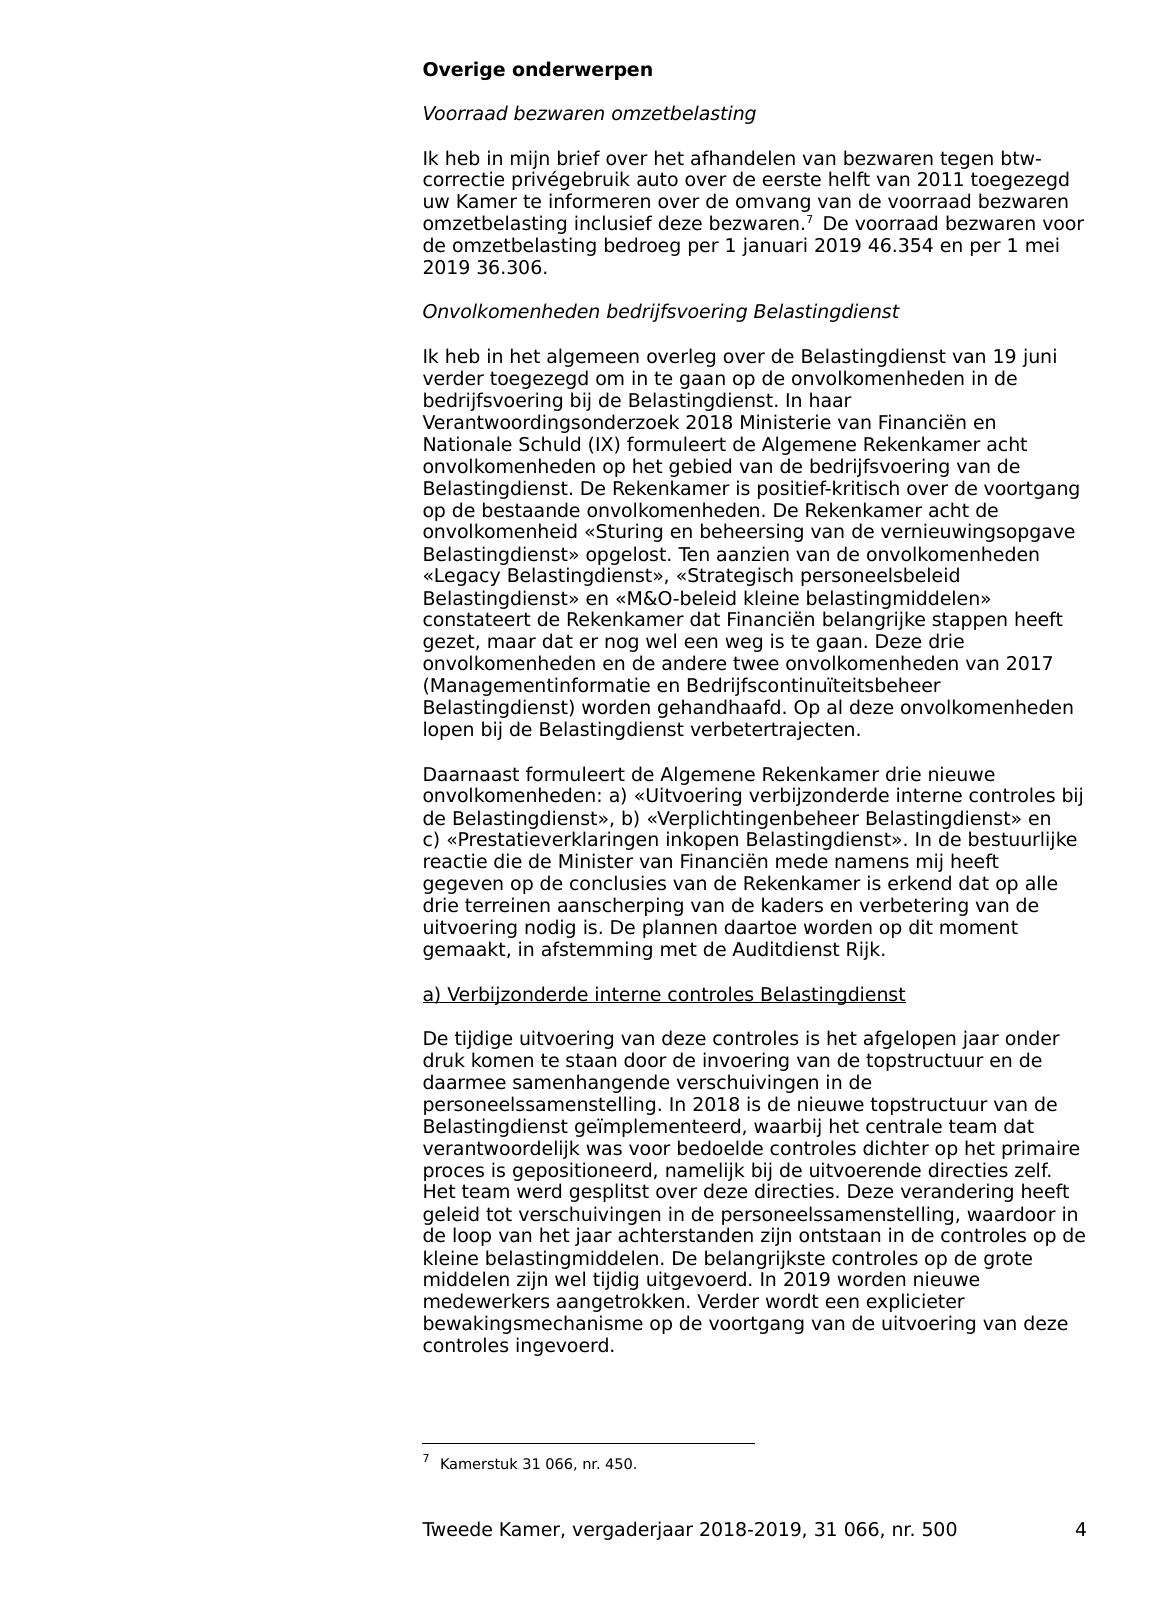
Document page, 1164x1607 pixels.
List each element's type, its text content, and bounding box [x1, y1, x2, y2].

text Ik heb in het algemeen overleg over de Belastingdienst van 19 juni verder toegezegd om in te gaan op de onvolkomenheden in de bedrijfsvoering bij de Belastingdienst. In haar Verantwoordingsonderzoek 2018 Ministerie van Financiën en Nationale Schuld (IX) formuleert de Algemene Rekenkamer acht onvolkomenheden op het gebied van de bedrijfsvoering van de Belastingdienst. De Rekenkamer is positief-kritisch over de voortgang op de bestaande onvolkomenheden. De Rekenkamer acht de onvolkomenheid «Sturing en beheersing van de vernieuwingsopgave Belastingdienst» opgelost. Ten aanzien van de onvolkomenheden «Legacy Belastingdienst», «Strategisch personeelsbeleid Belastingdienst» en «M&O-beleid kleine belastingmiddelen» constateert de Rekenkamer dat Financiën belangrijke stappen heeft gezet, maar dat er nog wel een weg is te gaan. Deze drie onvolkomenheden en de andere twee onvolkomenheden van 2017 (Managementinformatie en Bedrijfscontinuïteitsbeheer Belastingdienst) worden gehandhaafd. Op al deze onvolkomenheden lopen bij de Belastingdienst verbetertrajecten. [422, 346, 1087, 741]
text Daarnaast formuleert de Algemene Rekenkamer drie nieuwe onvolkomenheden: a) «Uitvoering verbijzonderde interne controles bij de Belastingdienst», b) «Verplichtingenbeheer Belastingdienst» en c) «Prestatieverklaringen inkopen Belastingdienst». In de bestuurlijke reactie die de Minister van Financiën mede namens mij heeft gegeven op de conclusies van de Rekenkamer is erkend dat op alle drie terreinen aanscherping van de kaders en verbetering van de uitvoering nodig is. De plannen daartoe worden op dit moment gemaakt, in afstemming met de Auditdienst Rijk. [422, 763, 1087, 961]
subtitle a) Verbijzonderde interne controles Belastingdienst [422, 983, 1087, 1005]
subtitle Voorraad bezwaren omzetbelasting [422, 103, 1087, 125]
subtitle Overige onderwerpen [422, 59, 1087, 81]
text Kamerstuk 31 066, nr. 450. [422, 1452, 1087, 1474]
subtitle Onvolkomenheden bedrijfsvoering Belastingdienst [422, 301, 1087, 323]
text De tijdige uitvoering van deze controles is het afgelopen jaar onder druk komen te staan door de invoering van de topstructuur en de daarmee samenhangende verschuivingen in de personeelssamenstelling. In 2018 is de nieuwe topstructuur van de Belastingdienst geïmplementeerd, waarbij het centrale team dat verantwoordelijk was voor bedoelde controles dichter op het primaire proces is gepositioneerd, namelijk bij de uitvoerende directies zelf. Het team werd gesplitst over deze directies. Deze verandering heeft geleid tot verschuivingen in de personeelssamenstelling, waardoor in de loop van het jaar achterstanden zijn ontstaan in de controles op de kleine belastingmiddelen. De belangrijkste controles op de grote middelen zijn wel tijdig uitgevoerd. In 2019 worden nieuwe medewerkers aangetrokken. Verder wordt een explicieter bewakingsmechanisme op de voortgang van de uitvoering van deze controles ingevoerd. [422, 1028, 1087, 1357]
text Ik heb in mijn brief over het afhandelen van bezwaren tegen btw-correctie privégebruik auto over de eerste helft van 2011 toegezegd uw Kamer te informeren over de omvang van de voorraad bezwaren omzetbelasting inclusief deze bezwaren. De voorraad bezwaren voor de omzetbelasting bedroeg per 1 januari 2019 46.354 en per 1 mei 2019 36.306. [422, 147, 1087, 279]
